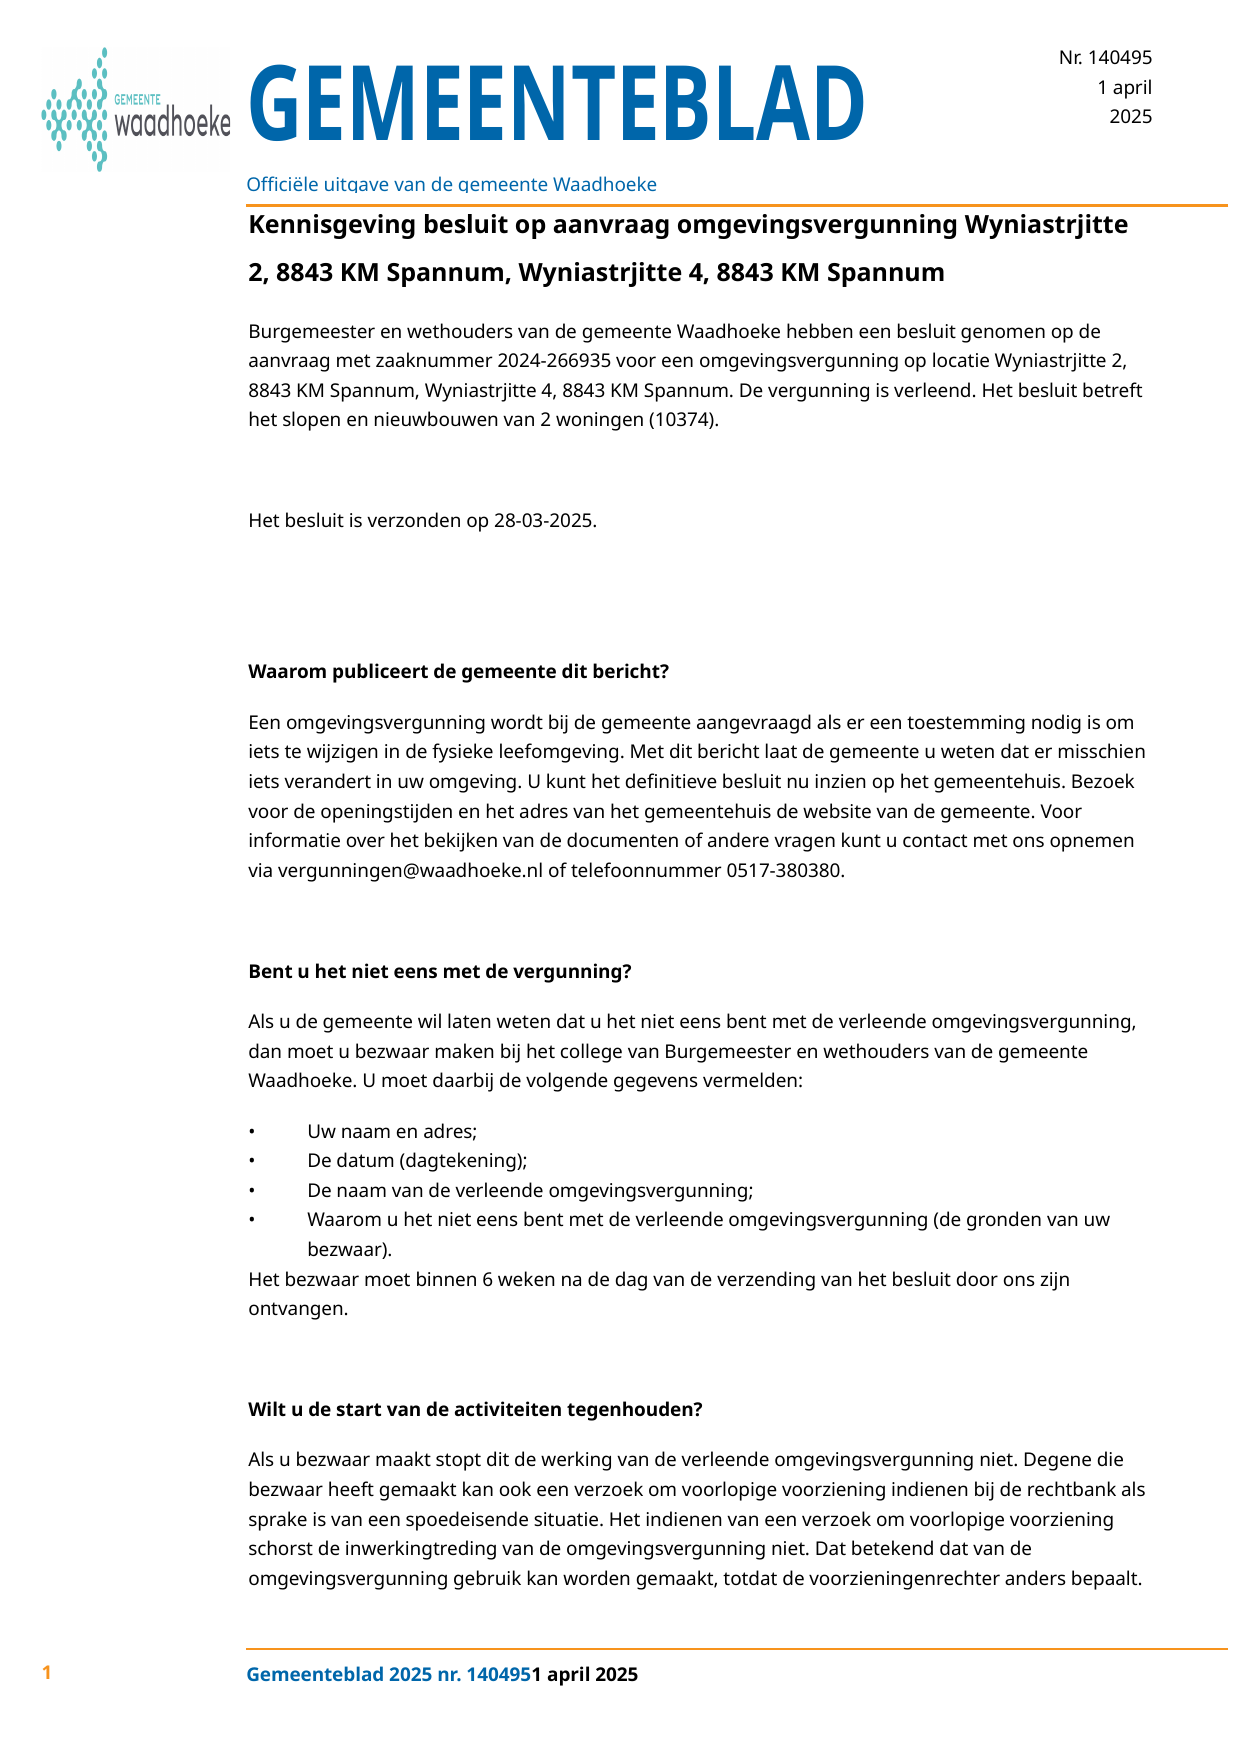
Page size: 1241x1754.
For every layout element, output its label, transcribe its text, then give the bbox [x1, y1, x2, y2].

list De naam van de verleende omgevingsvergunning; [248, 1177, 1152, 1203]
text Als u de gemeente wil laten weten dat u het niet eens bent met de verleende omgevingsvergunning, dan moet u bezwaar maken bij het college van Burgemeester en wethouders van de gemeente Waadhoeke. U moet daarbij de volgende gegevens vermelden: [248, 1008, 1152, 1093]
text Het besluit is verzonden op 28-03-2025. [248, 507, 1152, 533]
text Het bezwaar moet binnen 6 weken na de dag van de verzending van het besluit door ons zijn ontvangen. [248, 1266, 1152, 1321]
picture [41, 47, 231, 172]
text Een omgevingsvergunning wordt bij de gemeente aangevraagd als er een toestemming nodig is om iets te wijzigen in de fysieke leefomgeving. Met dit bericht laat de gemeente u weten dat er misschien iets verandert in uw omgeving. U kunt het definitieve besluit nu inzien op het gemeentehuis. Bezoek voor de openingstijden en het adres van het gemeentehuis de website van de gemeente. Voor informatie over het bekijken van de documenten of andere vragen kunt u contact met ons opnemen via vergunningen@waadhoeke.nl of telefoonnummer 0517-380380. [248, 709, 1152, 883]
text Wilt u de start van de activiteiten tegenhouden? [248, 1396, 1152, 1422]
list De datum (dagtekening); [248, 1147, 1152, 1173]
text Bent u het niet eens met de vergunning? [248, 958, 1152, 984]
text Als u bezwaar maakt stopt dit de werking van de verleende omgevingsvergunning niet. Degene die bezwaar heeft gemaakt kan ook een verzoek om voorlopige voorziening indienen bij de rechtbank als sprake is van een spoedeisende situatie. Het indienen van een verzoek om voorlopige voorziening schorst de inwerkingtreding van de omgevingsvergunning niet. Dat betekend dat van de omgevingsvergunning gebruik kan worden gemaakt, totdat de voorzieningenrechter anders bepaalt. [248, 1447, 1152, 1591]
text Waarom publiceert de gemeente dit bericht? [248, 659, 1152, 684]
text Burgemeester en wethouders van de gemeente Waadhoeke hebben een besluit genomen op de aanvraag met zaaknummer 2024-266935 voor een omgevingsvergunning op locatie Wyniastrjitte 2, 8843 KM Spannum, Wyniastrjitte 4, 8843 KM Spannum. De vergunning is verleend. Het besluit betreft het slopen en nieuwbouwen van 2 woningen (10374). [248, 318, 1152, 432]
list Waarom u het niet eens bent met de verleende omgevingsvergunning (de gronden van uw bezwaar). [248, 1207, 1152, 1262]
text Kennisgeving besluit op aanvraag omgevingsvergunning Wyniastrjitte 2, 8843 KM Spannum, Wyniastrjitte 4, 8843 KM Spannum [248, 207, 1152, 288]
list Uw naam en adres; [248, 1118, 1152, 1144]
